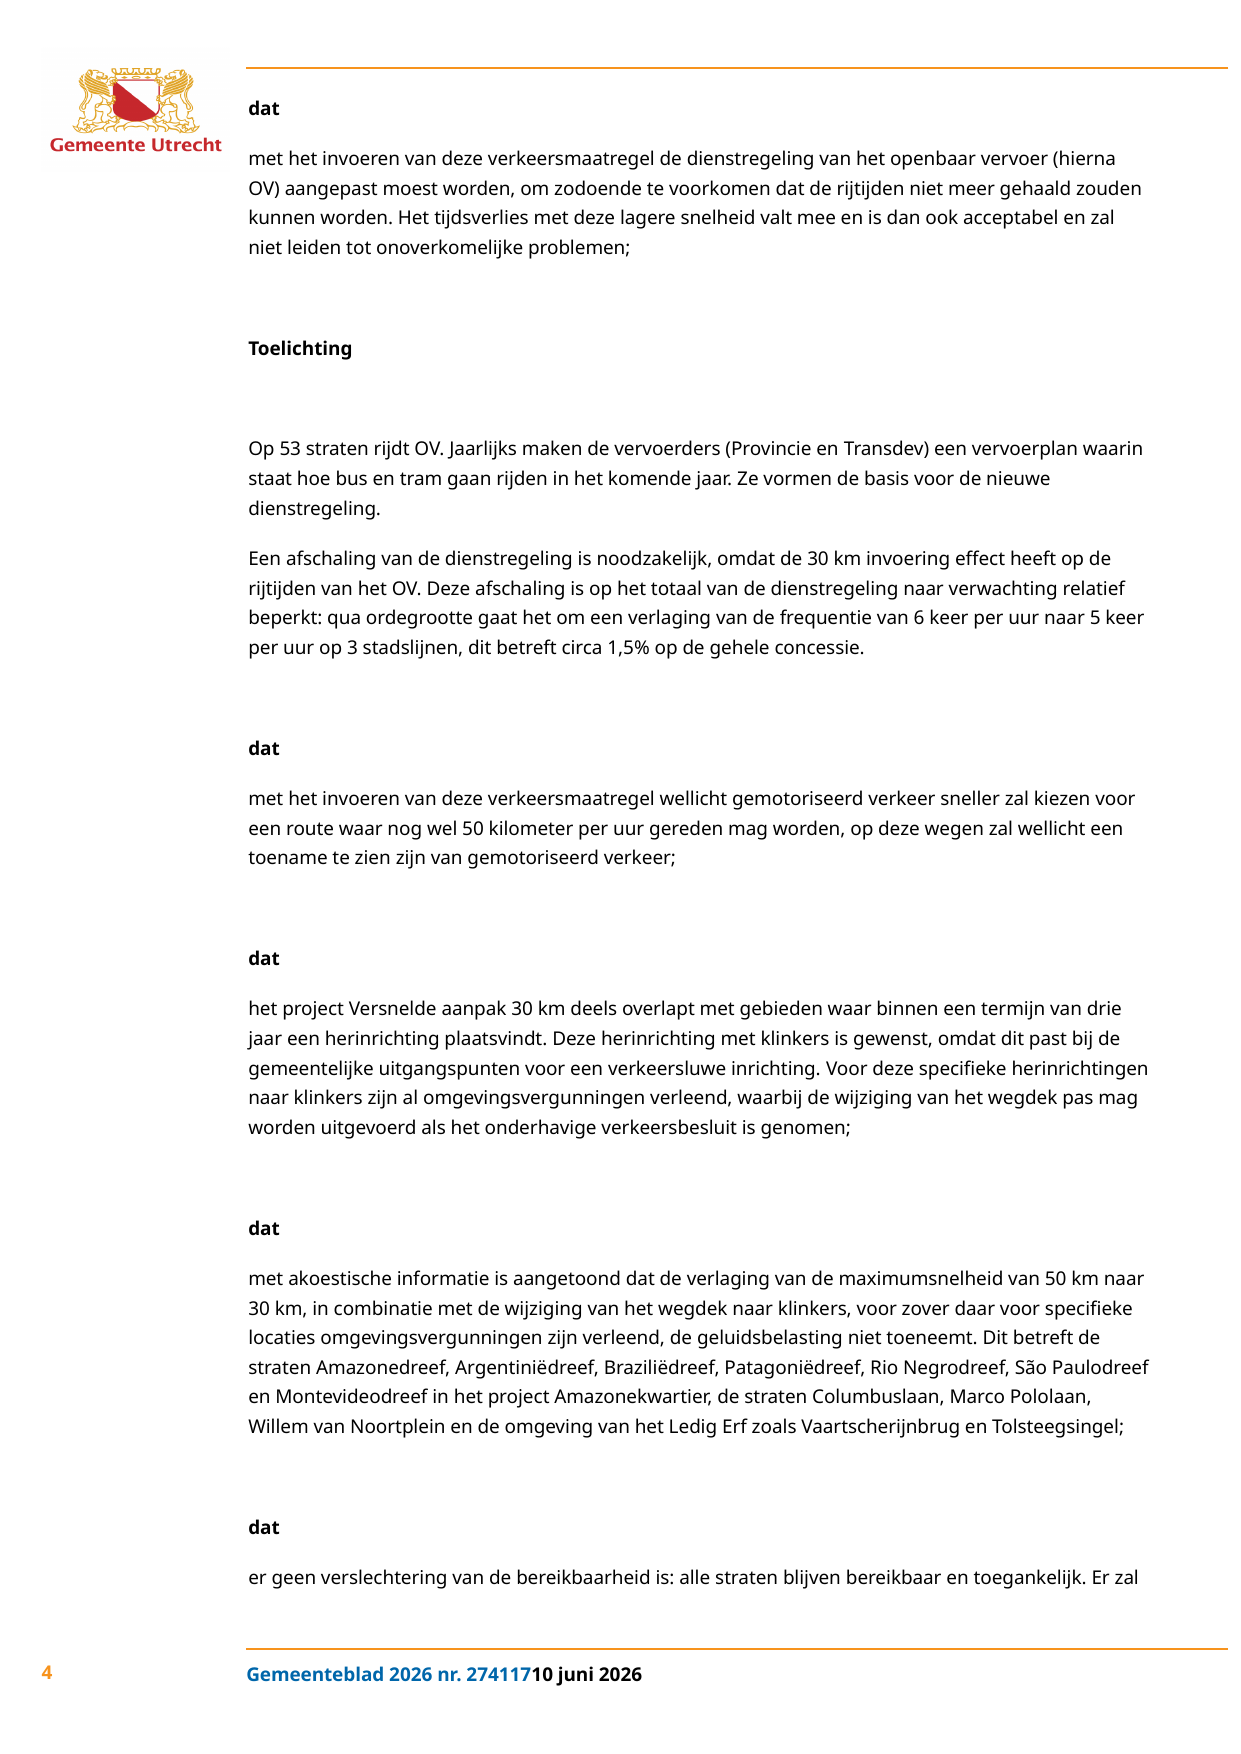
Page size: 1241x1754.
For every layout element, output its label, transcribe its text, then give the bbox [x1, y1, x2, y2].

text dat [248, 95, 1152, 121]
text Op 53 straten rijdt OV. Jaarlijks maken de vervoerders (Provincie en Transdev) een vervoerplan waarin staat hoe bus en tram gaan rijden in het komende jaar. Ze vormen de basis voor de nieuwe dienstregeling. [248, 436, 1152, 521]
text dat [248, 1514, 1152, 1540]
text er geen verslechtering van de bereikbaarheid is: alle straten blijven bereikbaar en toegankelijk. Er zal [248, 1564, 1152, 1590]
text met akoestische informatie is aangetoond dat de verlaging van de maximumsnelheid van 50 km naar 30 km, in combinatie met de wijziging van het wegdek naar klinkers, voor zover daar voor specifieke locaties omgevingsvergunningen zijn verleend, de geluidsbelasting niet toeneemt. Dit betreft de straten Amazonedreef, Argentiniëdreef, Braziliëdreef, Patagoniëdreef, Rio Negrodreef, São Paulodreef en Montevideodreef in het project Amazonekwartier, de straten Columbuslaan, Marco Pololaan, Willem van Noortplein en de omgeving van het Ledig Erf zoals Vaartscherijnbrug en Tolsteegsingel; [248, 1265, 1152, 1439]
text dat [248, 735, 1152, 761]
picture [41, 47, 231, 172]
text het project Versnelde aanpak 30 km deels overlapt met gebieden waar binnen een termijn van drie jaar een herinrichting plaatsvindt. Deze herinrichting met klinkers is gewenst, omdat dit past bij de gemeentelijke uitgangspunten voor een verkeersluwe inrichting. Voor deze specifieke herinrichtingen naar klinkers zijn al omgevingsvergunningen verleend, waarbij de wijziging van het wegdek pas mag worden uitgevoerd als het onderhavige verkeersbesluit is genomen; [248, 996, 1152, 1140]
text dat [248, 1215, 1152, 1241]
text Een afschaling van de dienstregeling is noodzakelijk, omdat de 30 km invoering effect heeft op de rijtijden van het OV. Deze afschaling is op het totaal van de dienstregeling naar verwachting relatief beperkt: qua ordegrootte gaat het om een verlaging van de frequentie van 6 keer per uur naar 5 keer per uur op 3 stadslijnen, dit betreft circa 1,5% op de gehele concessie. [248, 545, 1152, 660]
text dat [248, 945, 1152, 971]
text Toelichting [248, 335, 1152, 361]
text met het invoeren van deze verkeersmaatregel wellicht gemotoriseerd verkeer sneller zal kiezen voor een route waar nog wel 50 kilometer per uur gereden mag worden, op deze wegen zal wellicht een toename te zien zijn van gemotoriseerd verkeer; [248, 785, 1152, 870]
text met het invoeren van deze verkeersmaatregel de dienstregeling van het openbaar vervoer (hierna OV) aangepast moest worden, om zodoende te voorkomen dat de rijtijden niet meer gehaald zouden kunnen worden. Het tijdsverlies met deze lagere snelheid valt mee en is dan ook acceptabel en zal niet leiden tot onoverkomelijke problemen; [248, 145, 1152, 260]
